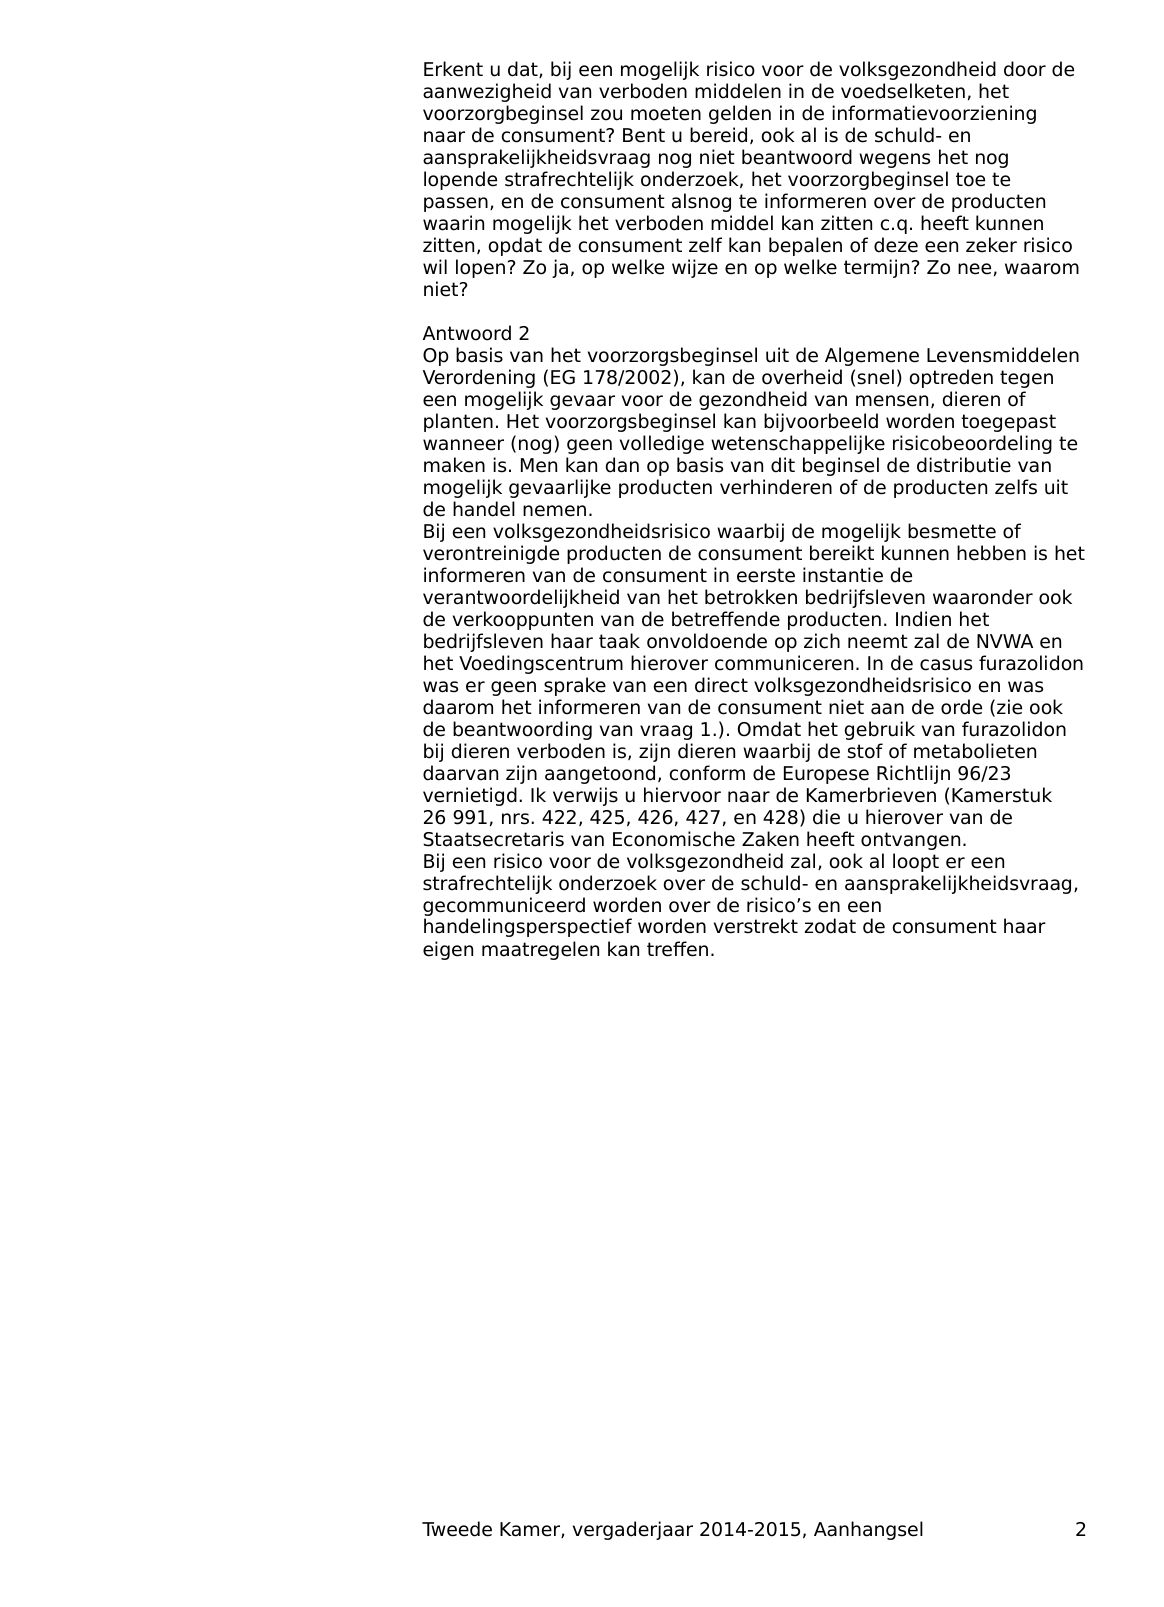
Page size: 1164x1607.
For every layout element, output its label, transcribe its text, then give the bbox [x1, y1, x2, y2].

text Antwoord 2 [422, 323, 1087, 345]
text Op basis van het voorzorgsbeginsel uit de Algemene Levensmiddelen Verordening (EG 178/2002), kan de overheid (snel) optreden tegen een mogelijk gevaar voor de gezondheid van mensen, dieren of planten. Het voorzorgsbeginsel kan bijvoorbeeld worden toegepast wanneer (nog) geen volledige wetenschappelijke risicobeoordeling te maken is. Men kan dan op basis van dit beginsel de distributie van mogelijk gevaarlijke producten verhinderen of de producten zelfs uit de handel nemen. [422, 345, 1087, 521]
text Erkent u dat, bij een mogelijk risico voor de volksgezondheid door de aanwezigheid van verboden middelen in de voedselketen, het voorzorgbeginsel zou moeten gelden in de informatievoorziening naar de consument? Bent u bereid, ook al is de schuld- en aansprakelijkheidsvraag nog niet beantwoord wegens het nog lopende strafrechtelijk onderzoek, het voorzorgbeginsel toe te passen, en de consument alsnog te informeren over de producten waarin mogelijk het verboden middel kan zitten c.q. heeft kunnen zitten, opdat de consument zelf kan bepalen of deze een zeker risico wil lopen? Zo ja, op welke wijze en op welke termijn? Zo nee, waarom niet? [422, 59, 1087, 301]
text Bij een risico voor de volksgezondheid zal, ook al loopt er een strafrechtelijk onderzoek over de schuld- en aansprakelijkheidsvraag, gecommuniceerd worden over de risico’s en een handelingsperspectief worden verstrekt zodat de consument haar eigen maatregelen kan treffen. [422, 851, 1087, 960]
text Bij een volksgezondheidsrisico waarbij de mogelijk besmette of verontreinigde producten de consument bereikt kunnen hebben is het informeren van de consument in eerste instantie de verantwoordelijkheid van het betrokken bedrijfsleven waaronder ook de verkooppunten van de betreffende producten. Indien het bedrijfsleven haar taak onvoldoende op zich neemt zal de NVWA en het Voedingscentrum hierover communiceren. In de casus furazolidon was er geen sprake van een direct volksgezondheidsrisico en was daarom het informeren van de consument niet aan de orde (zie ook de beantwoording van vraag 1.). Omdat het gebruik van furazolidon bij dieren verboden is, zijn dieren waarbij de stof of metabolieten daarvan zijn aangetoond, conform de Europese Richtlijn 96/23 vernietigd. Ik verwijs u hiervoor naar de Kamerbrieven (Kamerstuk 26 991, nrs. 422, 425, 426, 427, en 428) die u hierover van de Staatsecretaris van Economische Zaken heeft ontvangen. [422, 521, 1087, 851]
